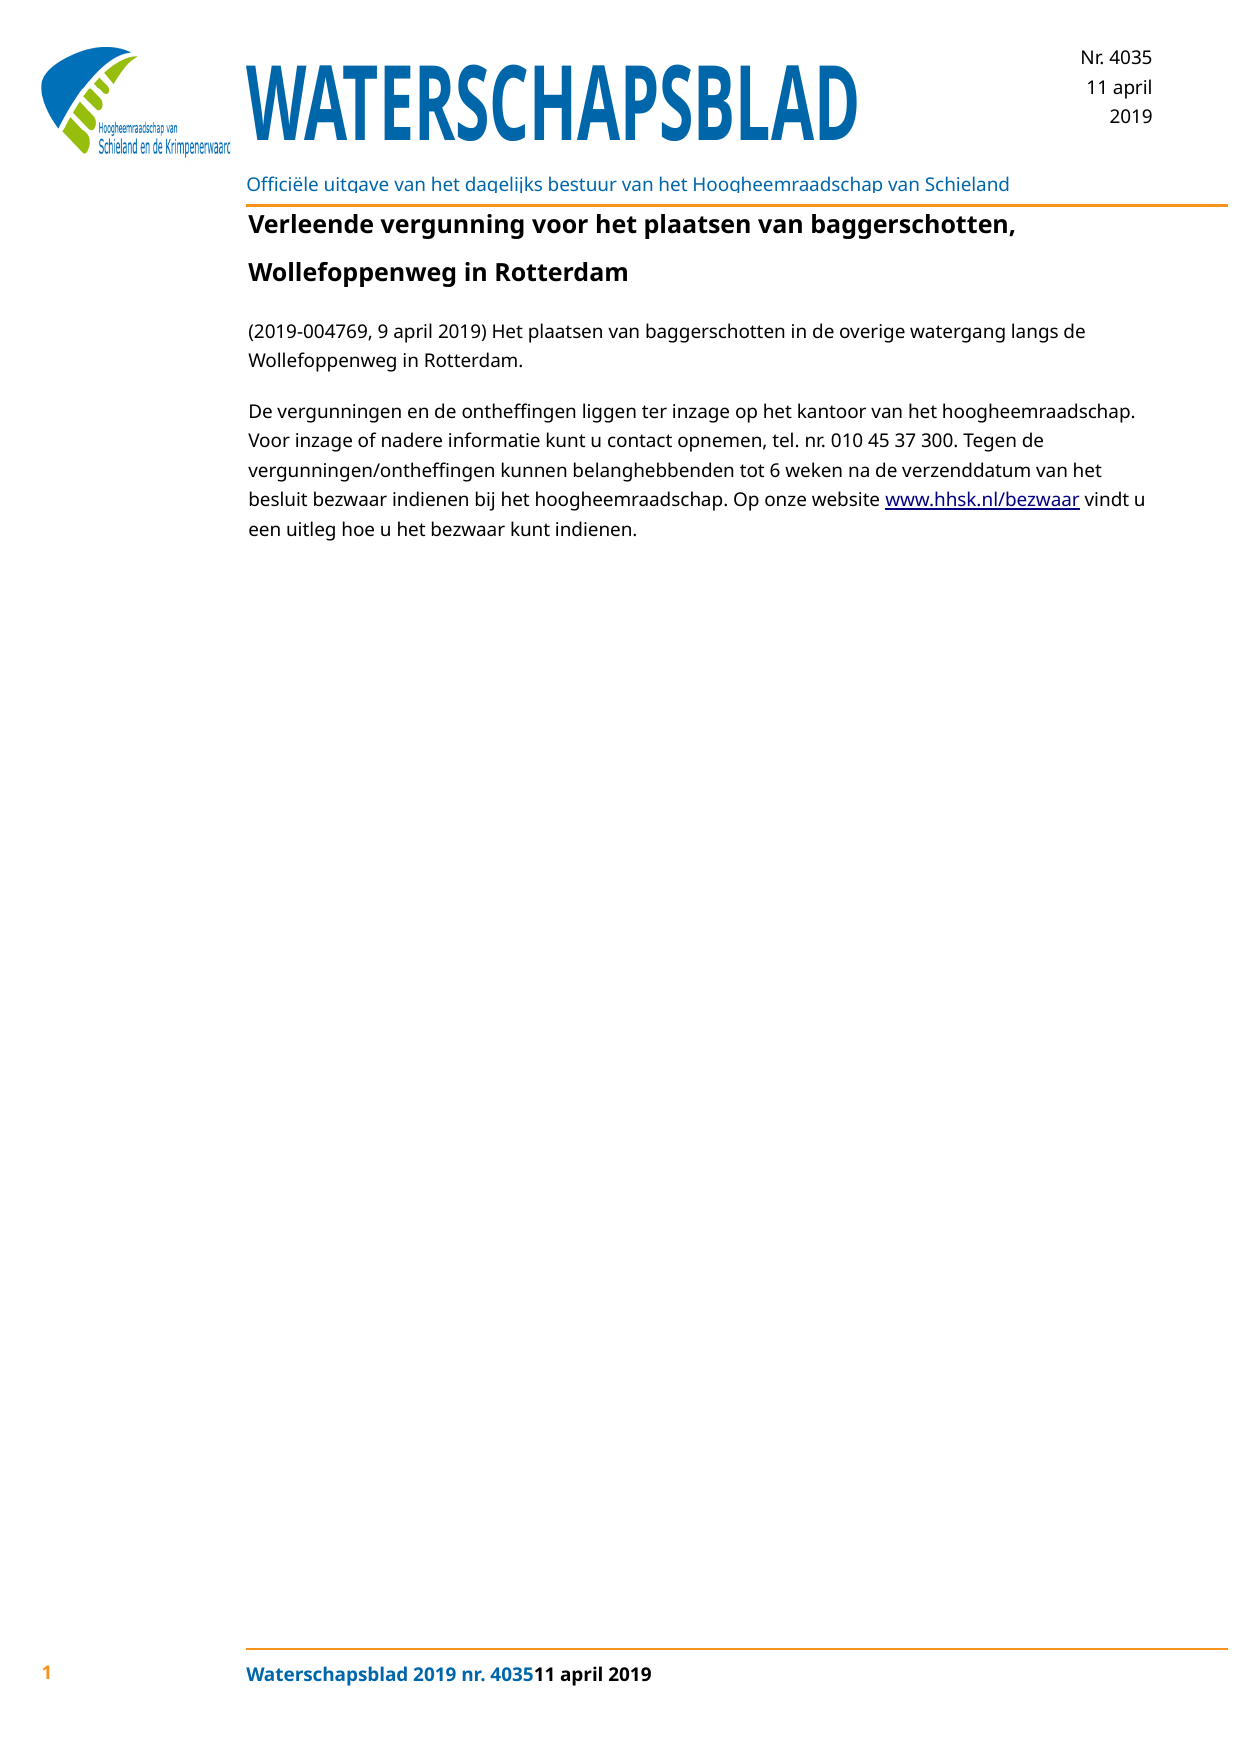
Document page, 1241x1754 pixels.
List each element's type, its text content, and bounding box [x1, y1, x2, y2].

text (2019-004769, 9 april 2019) Het plaatsen van baggerschotten in de overige watergang langs de Wollefoppenweg in Rotterdam. [248, 318, 1152, 373]
text De vergunningen en de ontheffingen liggen ter inzage op het kantoor van het hoogheemraadschap. Voor inzage of nadere informatie kunt u contact opnemen, tel. nr. 010 45 37 300. Tegen de vergunningen/ontheffingen kunnen belanghebbenden tot 6 weken na de verzenddatum van het besluit bezwaar indienen bij het hoogheemraadschap. Op onze website www.hhsk.nl/bezwaar vindt u een uitleg hoe u het bezwaar kunt indienen. [248, 398, 1152, 542]
picture [41, 47, 231, 172]
text Verleende vergunning voor het plaatsen van baggerschotten, Wollefoppenweg in Rotterdam [248, 207, 1152, 288]
